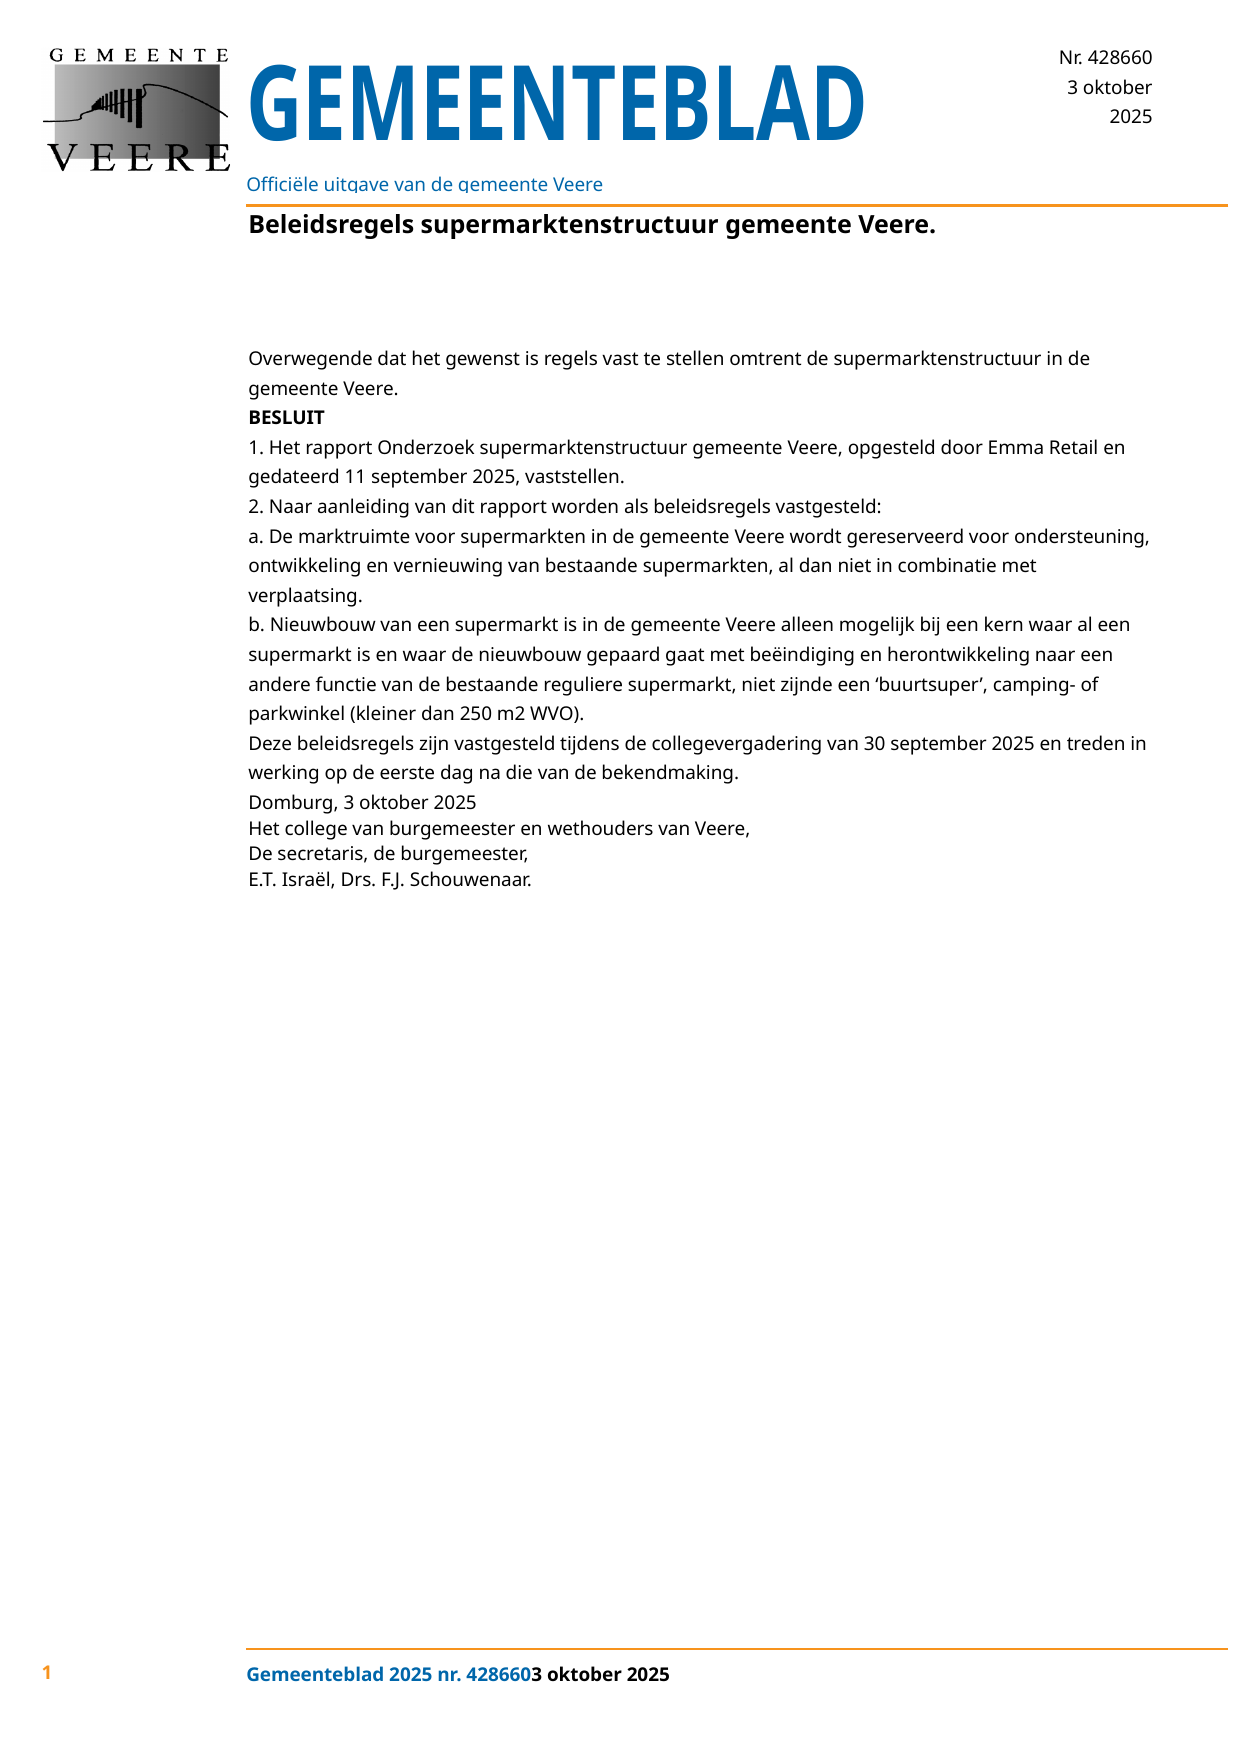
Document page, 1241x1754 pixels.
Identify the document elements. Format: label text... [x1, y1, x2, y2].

text Deze beleidsregels zijn vastgesteld tijdens de collegevergadering van 30 september 2025 en treden in werking op de eerste dag na die van de bekendmaking. [248, 730, 1152, 785]
text BESLUIT [248, 404, 1152, 430]
text Beleidsregels supermarktenstructuur gemeente Veere. [248, 207, 1152, 241]
picture [41, 47, 231, 172]
text Het college van burgemeester en wethouders van Veere, [248, 815, 1152, 841]
text 2. Naar aanleiding van dit rapport worden als beleidsregels vastgesteld: [248, 493, 1152, 519]
text De secretaris, de burgemeester, [248, 841, 1152, 866]
text Overwegende dat het gewenst is regels vast te stellen omtrent de supermarktenstructuur in de gemeente Veere. [248, 345, 1152, 401]
text a. De marktruimte voor supermarkten in de gemeente Veere wordt gereserveerd voor ondersteuning, ontwikkeling en vernieuwing van bestaande supermarkten, al dan niet in combinatie met verplaatsing. [248, 523, 1152, 608]
text 1. Het rapport Onderzoek supermarktenstructuur gemeente Veere, opgesteld door Emma Retail en gedateerd 11 september 2025, vaststellen. [248, 434, 1152, 489]
text b. Nieuwbouw van een supermarkt is in de gemeente Veere alleen mogelijk bij een kern waar al een supermarkt is en waar de nieuwbouw gepaard gaat met beëindiging en herontwikkeling naar een andere functie van de bestaande reguliere supermarkt, niet zijnde een ‘buurtsuper’, camping- of parkwinkel (kleiner dan 250 m2 WVO). [248, 612, 1152, 726]
text Domburg, 3 oktober 2025 [248, 789, 1152, 815]
text E.T. Israël, Drs. F.J. Schouwenaar. [248, 866, 1152, 892]
